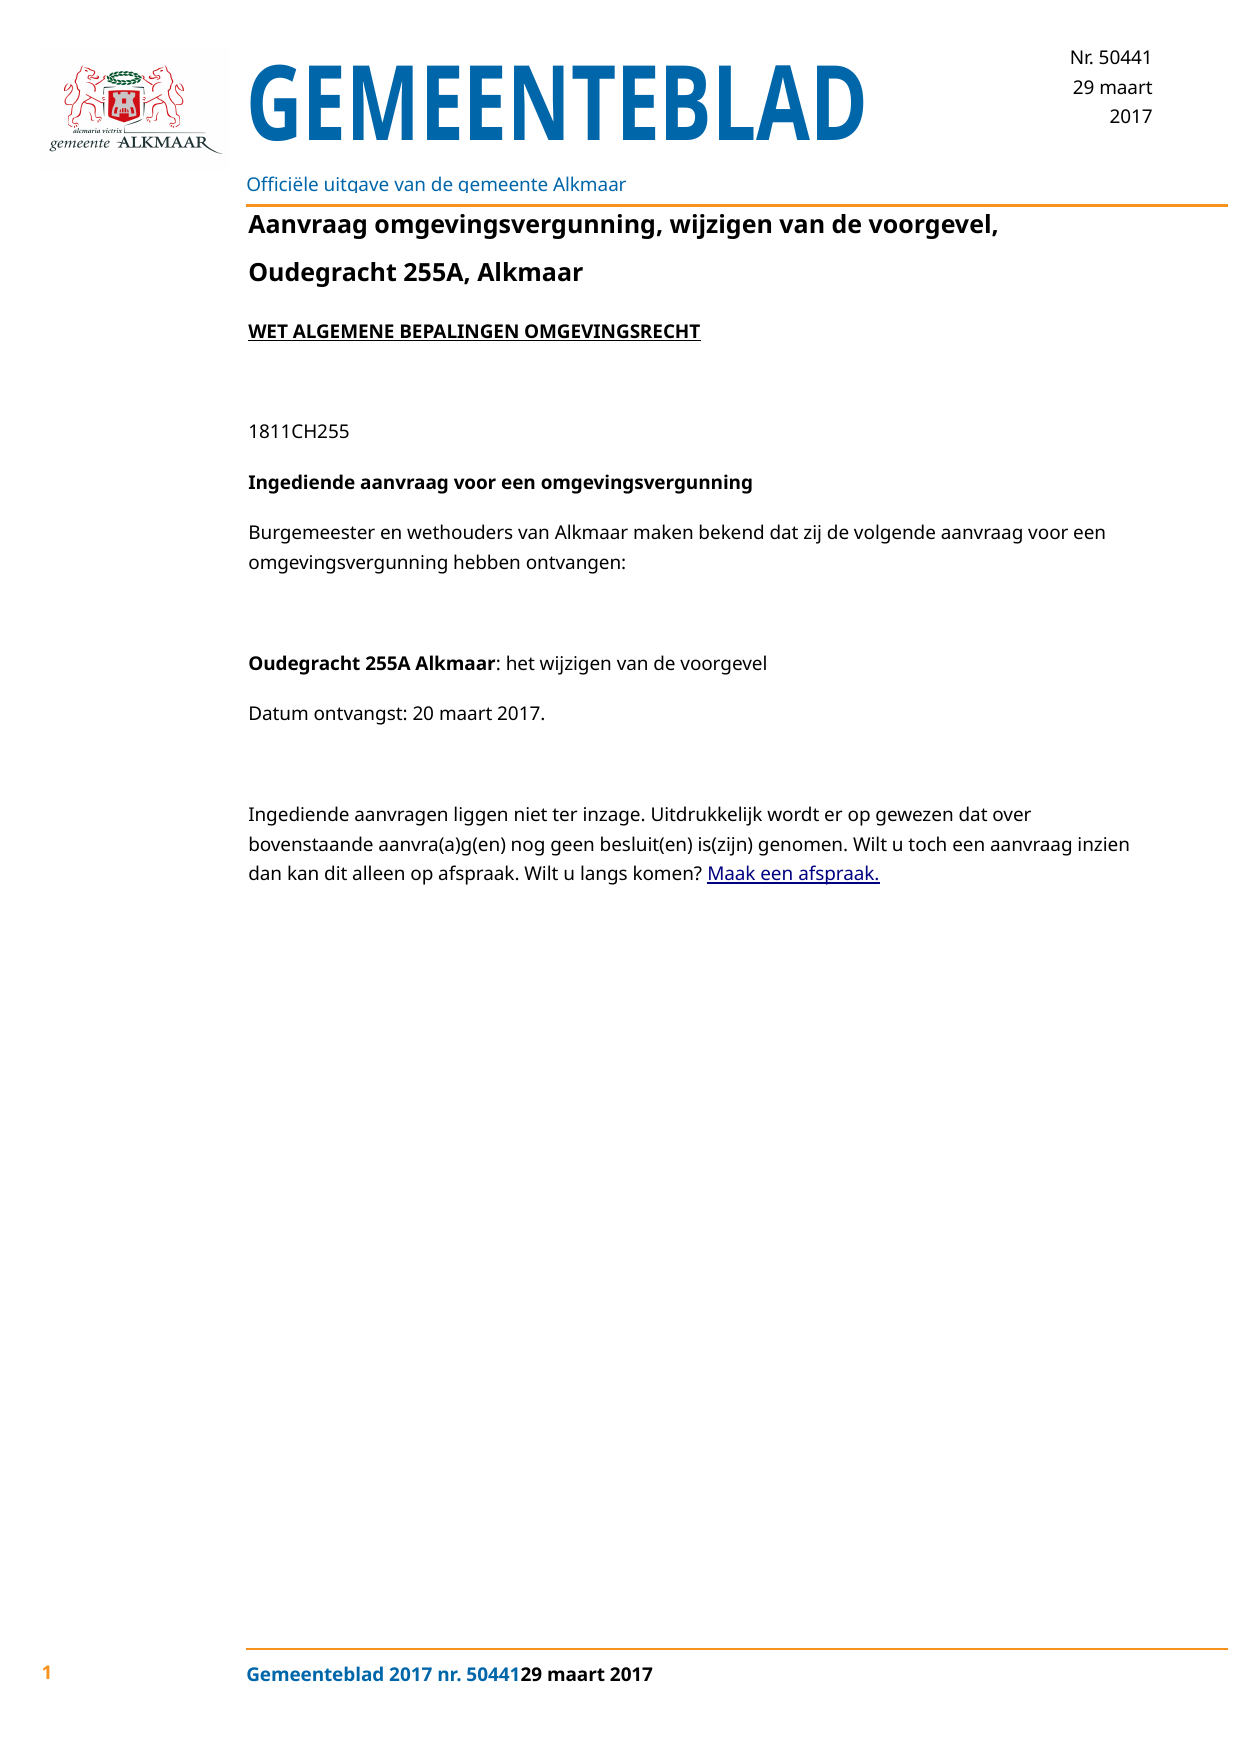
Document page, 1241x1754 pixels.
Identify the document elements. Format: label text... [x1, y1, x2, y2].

text Burgemeester en wethouders van Alkmaar maken bekend dat zij de volgende aanvraag voor een omgevingsvergunning hebben ontvangen: [248, 519, 1152, 575]
text 1811CH255 [248, 419, 1152, 444]
text Datum ontvangst: 20 maart 2017. [248, 700, 1152, 726]
text Ingediende aanvragen liggen niet ter inzage. Uitdrukkelijk wordt er op gewezen dat over bovenstaande aanvra(a)g(en) nog geen besluit(en) is(zijn) genomen. Wilt u toch een aanvraag inzien dan kan dit alleen op afspraak. Wilt u langs komen? Maak een afspraak. [248, 801, 1152, 886]
picture [41, 47, 231, 172]
text WET ALGEMENE BEPALINGEN OMGEVINGSRECHT [248, 318, 1152, 344]
text Oudegracht 255A Alkmaar: het wijzigen van de voorgevel [248, 650, 1152, 676]
text Ingediende aanvraag voor een omgevingsvergunning [248, 469, 1152, 495]
text Aanvraag omgevingsvergunning, wijzigen van de voorgevel, Oudegracht 255A, Alkmaar [248, 207, 1152, 288]
